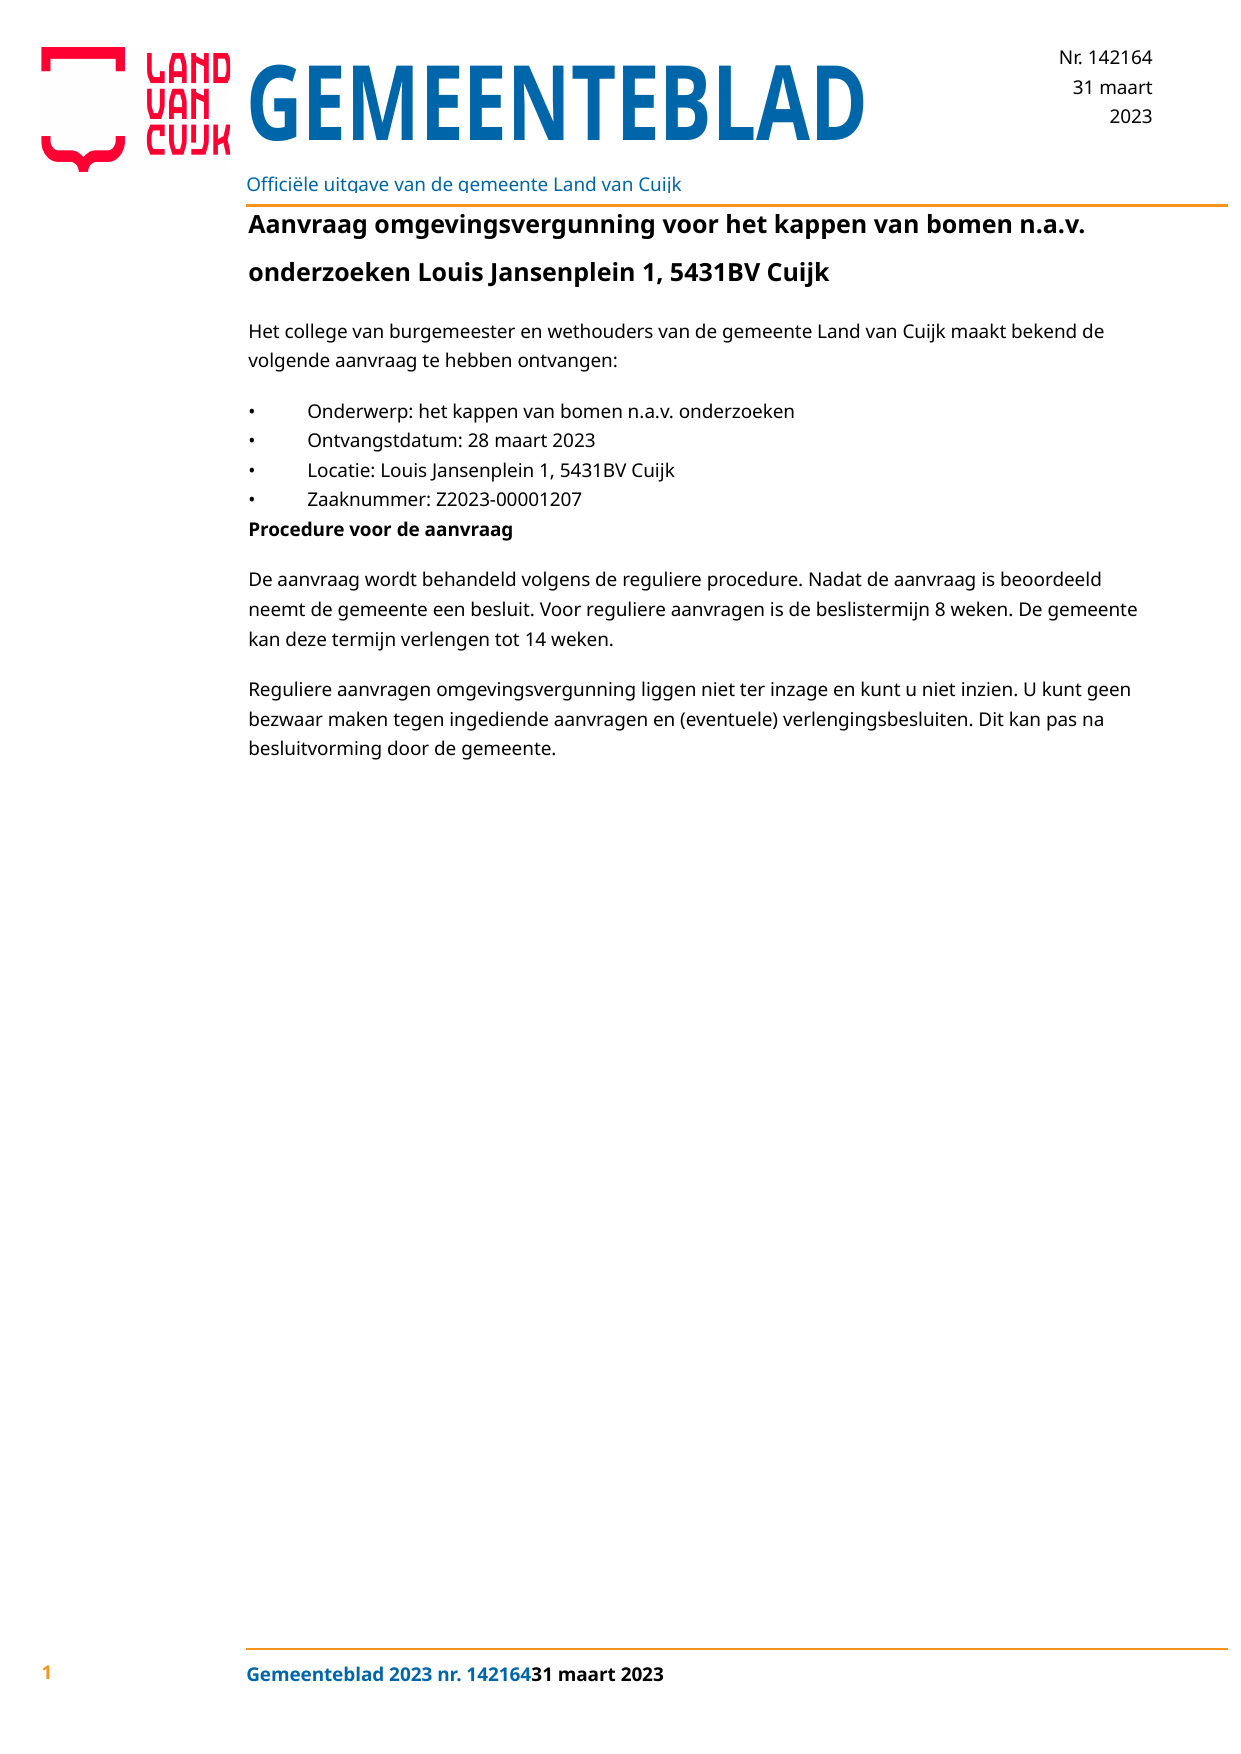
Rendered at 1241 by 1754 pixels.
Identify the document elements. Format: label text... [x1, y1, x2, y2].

list Ontvangstdatum: 28 maart 2023 [248, 427, 1152, 453]
text De aanvraag wordt behandeld volgens de reguliere procedure. Nadat de aanvraag is beoordeeld neemt de gemeente een besluit. Voor reguliere aanvragen is de beslistermijn 8 weken. De gemeente kan deze termijn verlengen tot 14 weken. [248, 567, 1152, 652]
text Procedure voor de aanvraag [248, 516, 1152, 542]
text Reguliere aanvragen omgevingsvergunning liggen niet ter inzage en kunt u niet inzien. U kunt geen bezwaar maken tegen ingediende aanvragen en (eventuele) verlengingsbesluiten. Dit kan pas na besluitvorming door de gemeente. [248, 676, 1152, 761]
list Zaaknummer: Z2023-00001207 [248, 487, 1152, 512]
text Aanvraag omgevingsvergunning voor het kappen van bomen n.a.v. onderzoeken Louis Jansenplein 1, 5431BV Cuijk [248, 207, 1152, 288]
text Het college van burgemeester en wethouders van de gemeente Land van Cuijk maakt bekend de volgende aanvraag te hebben ontvangen: [248, 318, 1152, 373]
picture [41, 47, 231, 172]
list Onderwerp: het kappen van bomen n.a.v. onderzoeken [248, 398, 1152, 424]
list Locatie: Louis Jansenplein 1, 5431BV Cuijk [248, 457, 1152, 483]
